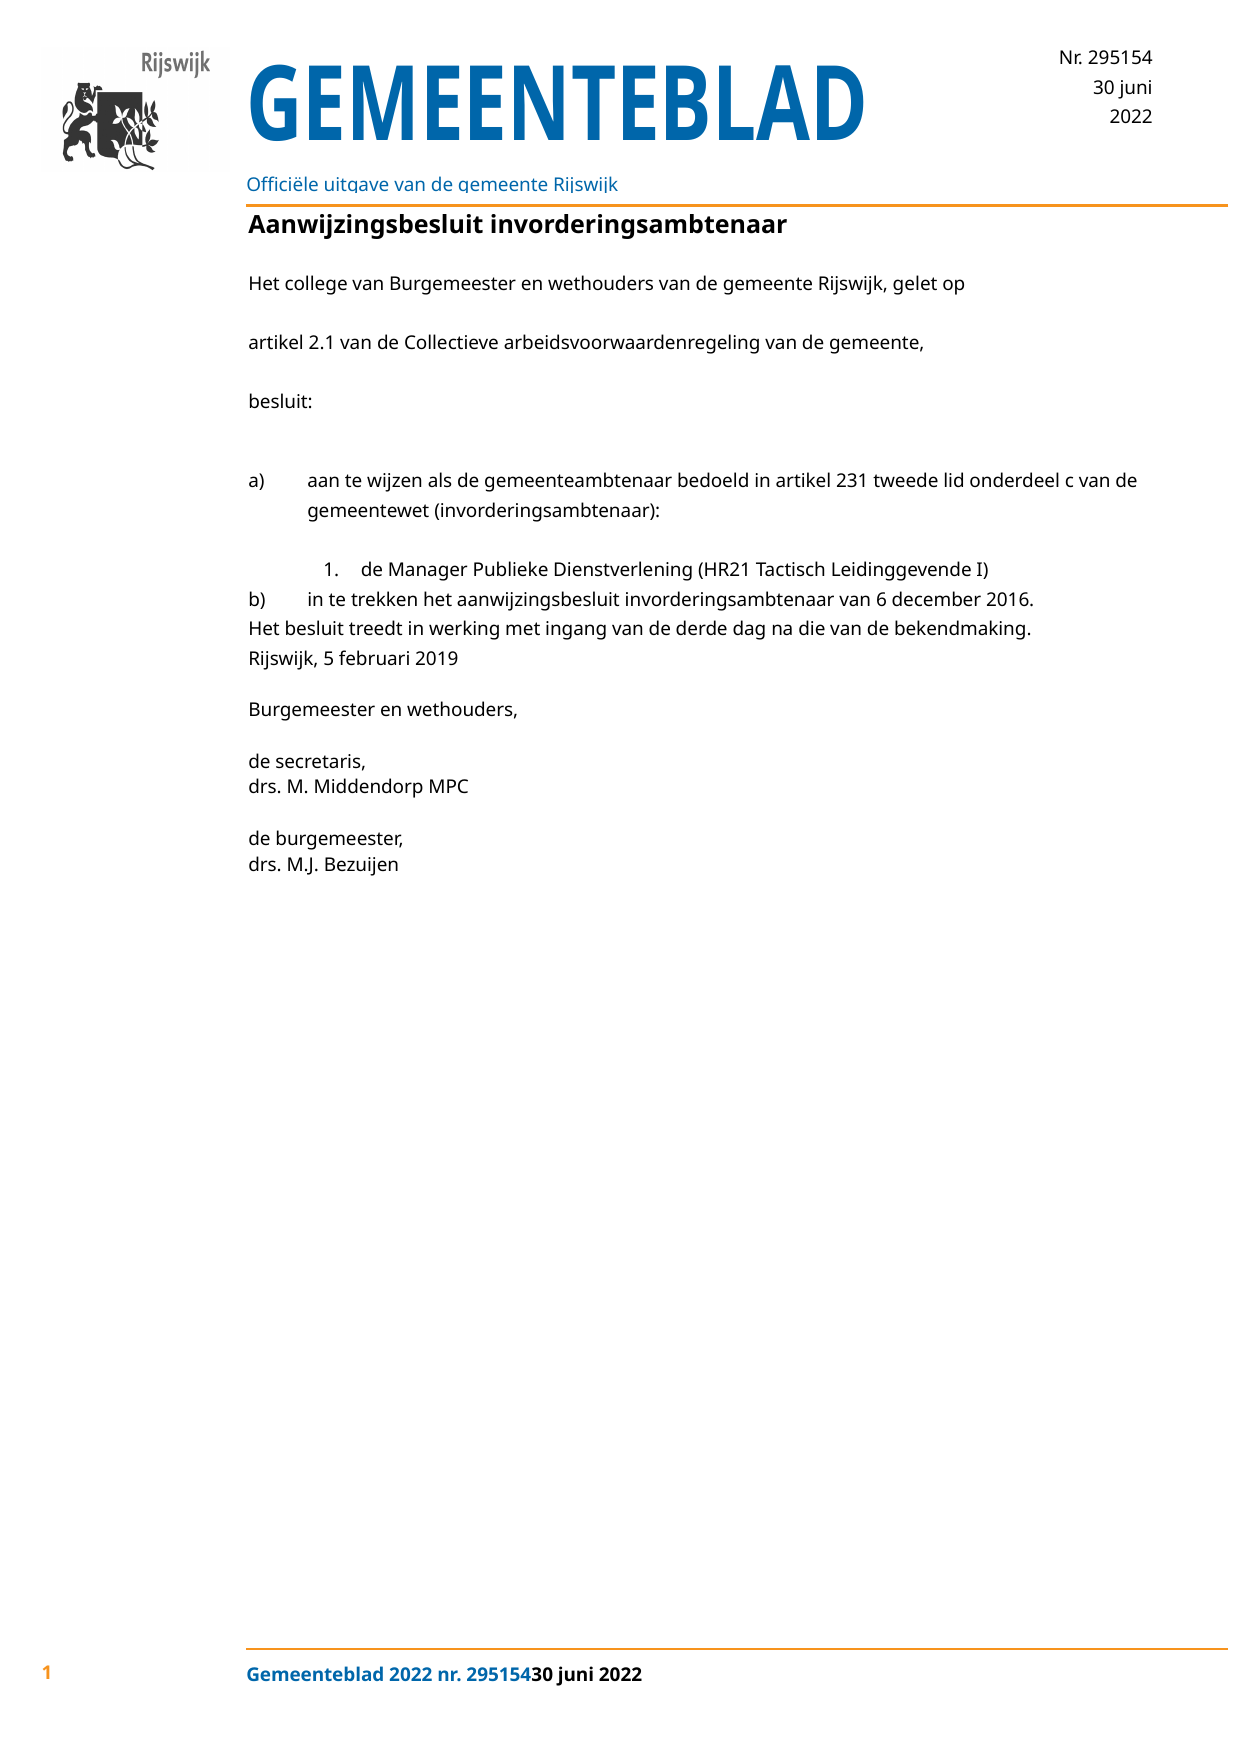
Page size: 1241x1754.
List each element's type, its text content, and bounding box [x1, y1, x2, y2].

list in te trekken het aanwijzingsbesluit invorderingsambtenaar van 6 december 2016. [248, 586, 1152, 612]
text artikel 2.1 van de Collectieve arbeidsvoorwaardenregeling van de gemeente, [248, 329, 1152, 355]
text Het besluit treedt in werking met ingang van de derde dag na die van de bekendmaking. [248, 615, 1152, 641]
text Rijswijk, 5 februari 2019 [248, 645, 1152, 671]
text drs. M.J. Bezuijen [248, 851, 1152, 877]
list aan te wijzen als de gemeenteambtenaar bedoeld in artikel 231 tweede lid onderdeel c van de gemeentewet (invorderingsambtenaar): [248, 467, 1152, 523]
text drs. M. Middendorp MPC [248, 774, 1152, 799]
text besluit: [248, 389, 1152, 414]
text Aanwijzingsbesluit invorderingsambtenaar [248, 207, 1152, 241]
text de burgemeester, [248, 825, 1152, 851]
list de Manager Publieke Dienstverlening (HR21 Tactisch Leidinggevende I) [323, 556, 1152, 582]
text Het college van Burgemeester en wethouders van de gemeente Rijswijk, gelet op [248, 270, 1152, 296]
picture [41, 47, 231, 172]
text de secretaris, [248, 748, 1152, 774]
text Burgemeester en wethouders, [248, 696, 1152, 722]
